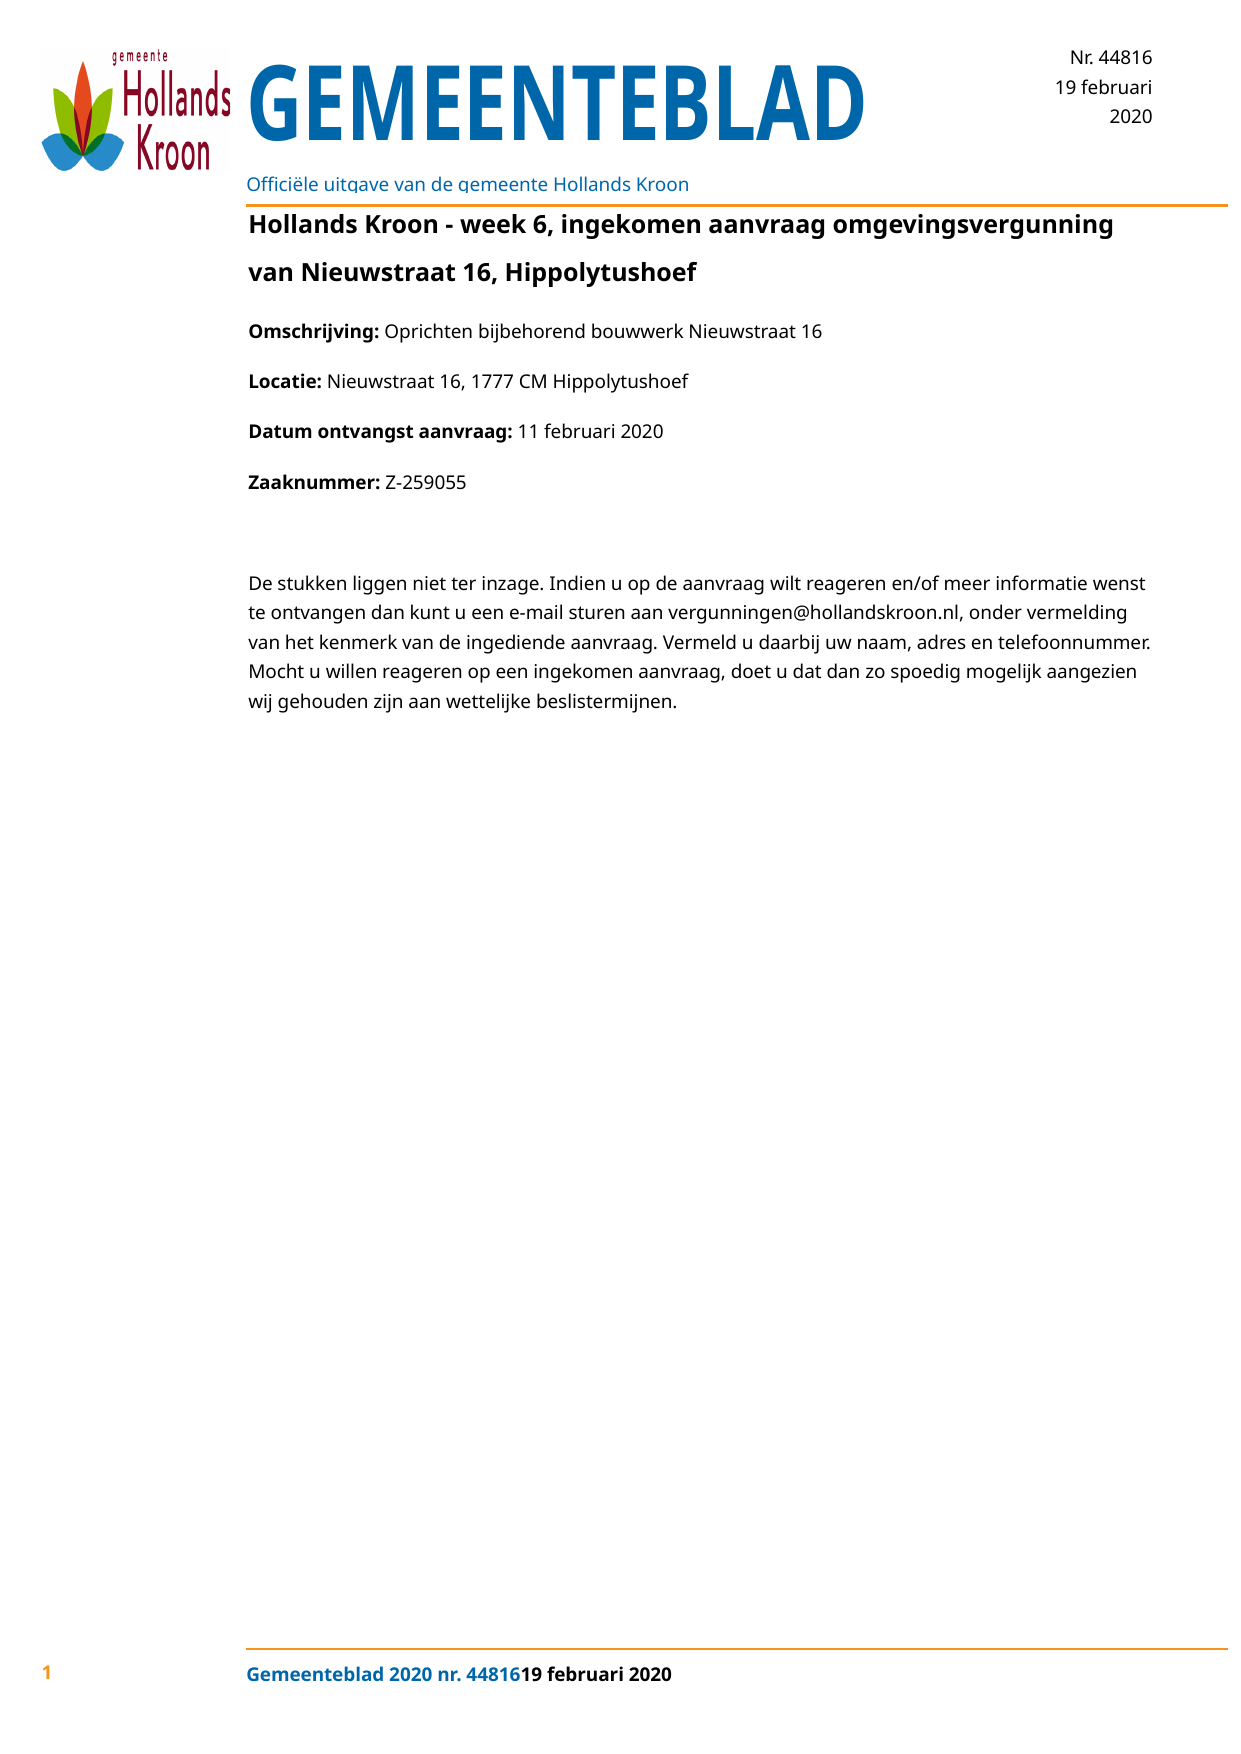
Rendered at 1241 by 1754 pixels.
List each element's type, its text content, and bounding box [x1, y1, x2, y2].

text Omschrijving: Oprichten bijbehorend bouwwerk Nieuwstraat 16 [248, 318, 1152, 344]
text Hollands Kroon - week 6, ingekomen aanvraag omgevingsvergunning van Nieuwstraat 16, Hippolytushoef [248, 207, 1152, 288]
picture [41, 47, 231, 172]
text Datum ontvangst aanvraag: 11 februari 2020 [248, 419, 1152, 444]
text Locatie: Nieuwstraat 16, 1777 CM Hippolytushoef [248, 368, 1152, 394]
text De stukken liggen niet ter inzage. Indien u op de aanvraag wilt reageren en/of meer informatie wenst te ontvangen dan kunt u een e-mail sturen aan vergunningen@hollandskroon.nl, onder vermelding van het kenmerk van de ingediende aanvraag. Vermeld u daarbij uw naam, adres en telefoonnummer. Mocht u willen reageren op een ingekomen aanvraag, doet u dat dan zo spoedig mogelijk aangezien wij gehouden zijn aan wettelijke beslistermijnen. [248, 570, 1152, 714]
text Zaaknummer: Z-259055 [248, 469, 1152, 495]
